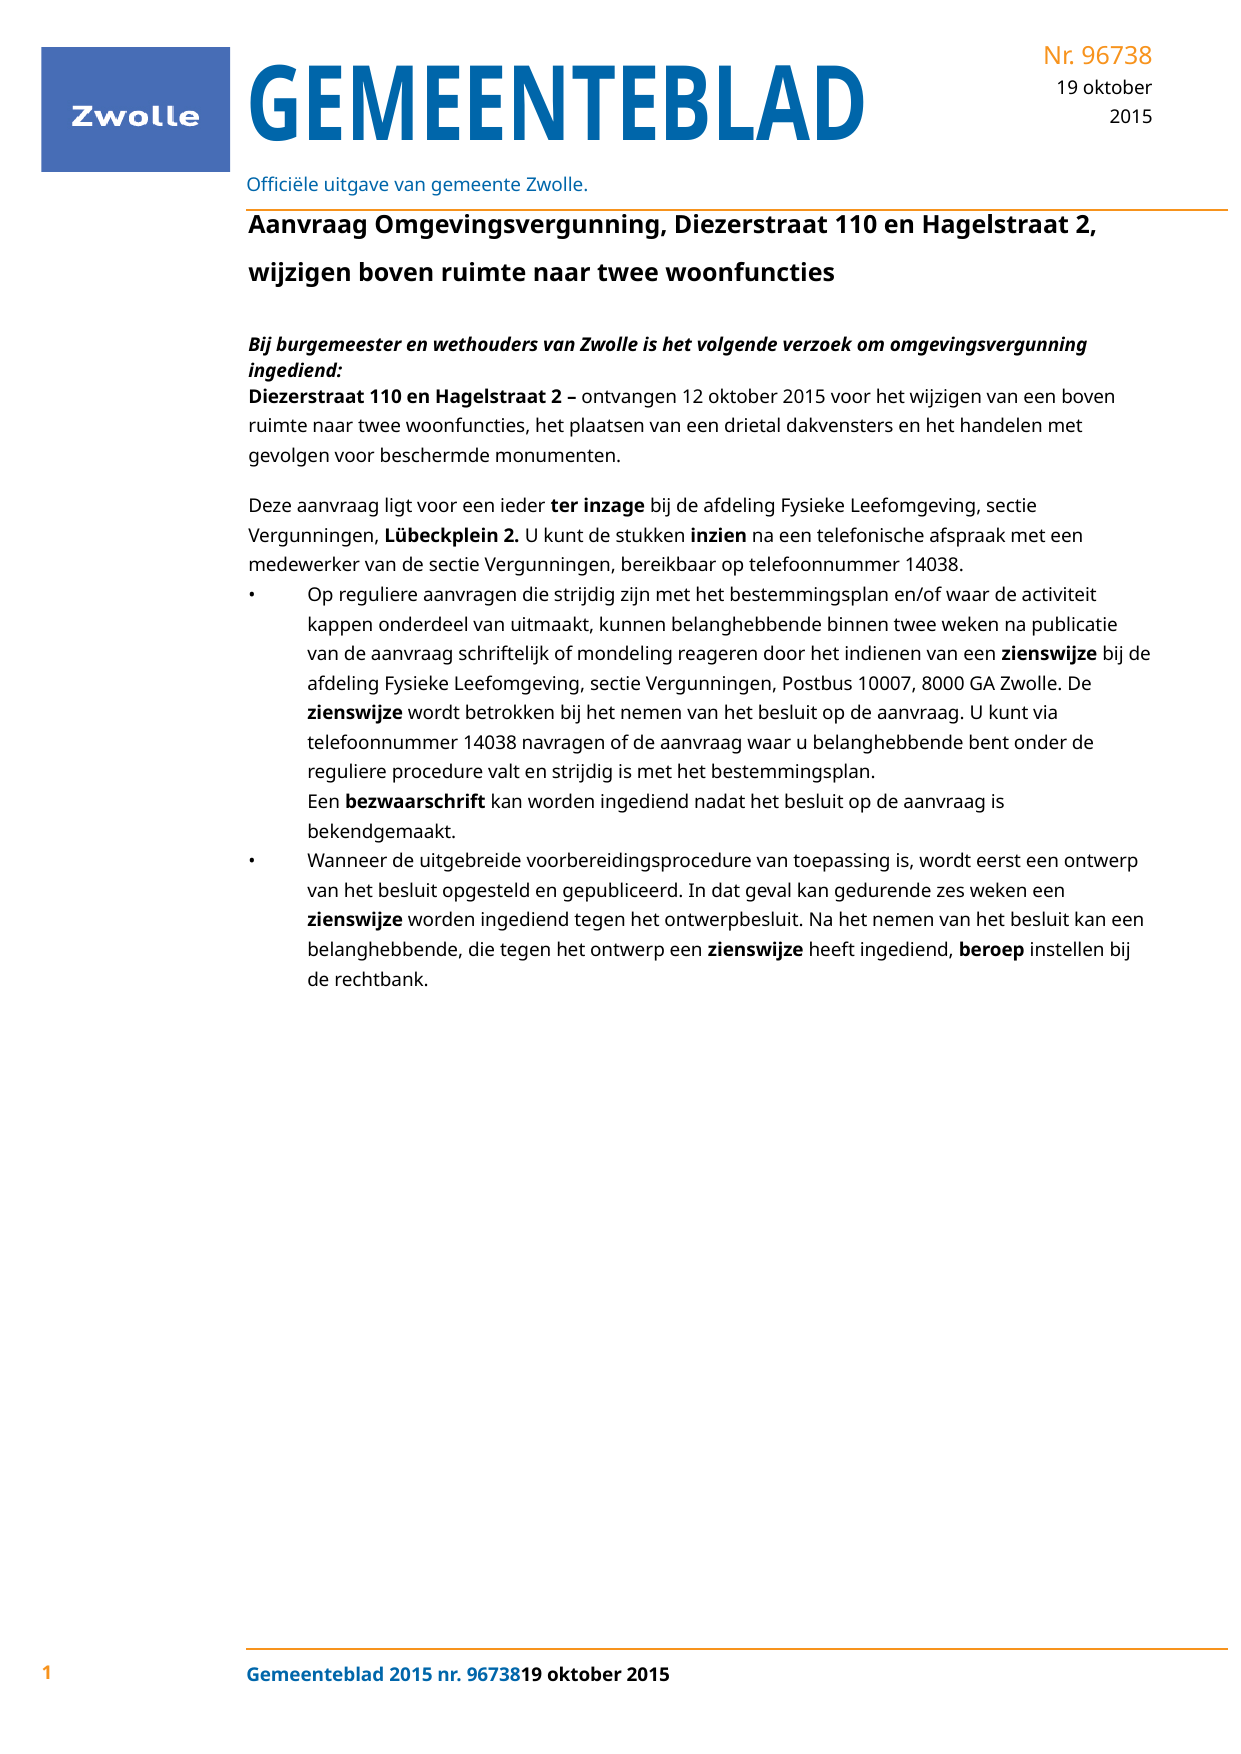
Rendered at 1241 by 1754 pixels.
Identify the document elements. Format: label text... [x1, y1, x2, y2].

picture [41, 47, 231, 172]
list Op reguliere aanvragen die strijdig zijn met het bestemmingsplan en/of waar de activiteit kappen onderdeel van uitmaakt, kunnen belanghebbende binnen twee weken na publicatie van de aanvraag schriftelijk of mondeling reageren door het indienen van een zienswijze bij de afdeling Fysieke Leefomgeving, sectie Vergunningen, Postbus 10007, 8000 GA Zwolle. De zienswijze wordt betrokken bij het nemen van het besluit op de aanvraag. U kunt via telefoonnummer 14038 navragen of de aanvraag waar u belanghebbende bent onder de reguliere procedure valt en strijdig is met het bestemmingsplan. [248, 581, 1152, 784]
list Wanneer de uitgebreide voorbereidingsprocedure van toepassing is, wordt eerst een ontwerp van het besluit opgesteld en gepubliceerd. In dat geval kan gedurende zes weken een zienswijze worden ingediend tegen het ontwerpbesluit. Na het nemen van het besluit kan een belanghebbende, die tegen het ontwerp een zienswijze heeft ingediend, beroep instellen bij de rechtbank. [248, 847, 1152, 992]
text Bij burgemeester en wethouders van Zwolle is het volgende verzoek om omgevingsvergunning ingediend: [248, 331, 1152, 383]
text Diezerstraat 110 en Hagelstraat 2 – ontvangen 12 oktober 2015 voor het wijzigen van een boven ruimte naar twee woonfuncties, het plaatsen van een drietal dakvensters en het handelen met gevolgen voor beschermde monumenten. [248, 383, 1152, 468]
list Een bezwaarschrift kan worden ingediend nadat het besluit op de aanvraag is bekendgemaakt. [248, 788, 1152, 844]
text Deze aanvraag ligt voor een ieder ter inzage bij de afdeling Fysieke Leefomgeving, sectie Vergunningen, Lübeckplein 2. U kunt de stukken inzien na een telefonische afspraak met een medewerker van de sectie Vergunningen, bereikbaar op telefoonnummer 14038. [248, 492, 1152, 577]
text Aanvraag Omgevingsvergunning, Diezerstraat 110 en Hagelstraat 2, wijzigen boven ruimte naar twee woonfuncties [248, 211, 1152, 288]
